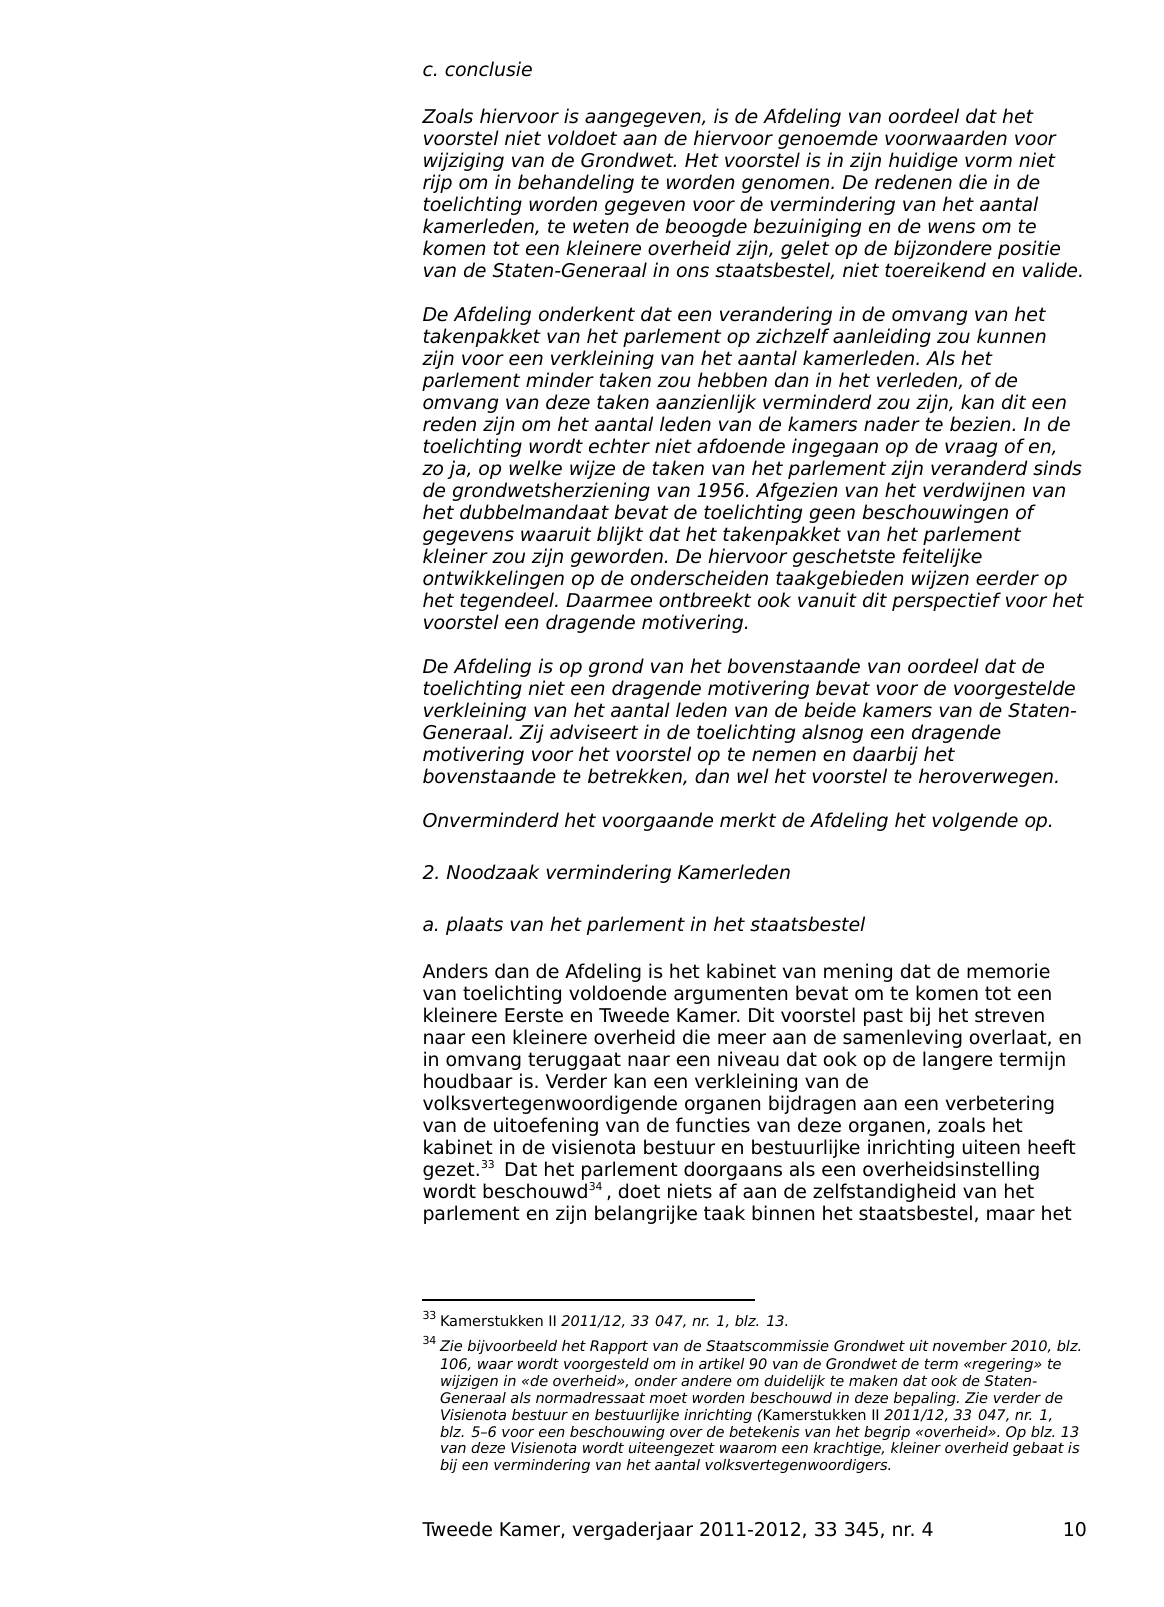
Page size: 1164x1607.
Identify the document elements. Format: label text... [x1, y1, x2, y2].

text Onverminderd het voorgaande merkt de Afdeling het volgende op. [422, 810, 1087, 832]
subtitle 2. Noodzaak vermindering Kamerleden [422, 862, 1087, 884]
subtitle c. conclusie [422, 59, 1087, 81]
text Zie bijvoorbeeld het Rapport van de Staatscommissie Grondwet uit november 2010, blz. 106, waar wordt voorgesteld om in artikel 90 van de Grondwet de term «regering» te wijzigen in «de overheid», onder andere om duidelijk te maken dat ook de Staten-Generaal als normadressaat moet worden beschouwd in deze bepaling. Zie verder de Visienota bestuur en bestuurlijke inrichting (Kamerstukken II 2011/12, 33 047, nr. 1, blz. 5–6 voor een beschouwing over de betekenis van het begrip «overheid». Op blz. 13 van deze Visienota wordt uiteengezet waarom een krachtige, kleiner overheid gebaat is bij een vermindering van het aantal volksvertegenwoordigers. [422, 1334, 1087, 1474]
subtitle a. plaats van het parlement in het staatsbestel [422, 914, 1087, 936]
text Zoals hiervoor is aangegeven, is de Afdeling van oordeel dat het voorstel niet voldoet aan de hiervoor genoemde voorwaarden voor wijziging van de Grondwet. Het voorstel is in zijn huidige vorm niet rijp om in behandeling te worden genomen. De redenen die in de toelichting worden gegeven voor de vermindering van het aantal kamerleden, te weten de beoogde bezuiniging en de wens om te komen tot een kleinere overheid zijn, gelet op de bijzondere positie van de Staten-Generaal in ons staatsbestel, niet toereikend en valide. [422, 106, 1087, 282]
text De Afdeling is op grond van het bovenstaande van oordeel dat de toelichting niet een dragende motivering bevat voor de voorgestelde verkleining van het aantal leden van de beide kamers van de Staten-Generaal. Zij adviseert in de toelichting alsnog een dragende motivering voor het voorstel op te nemen en daarbij het bovenstaande te betrekken, dan wel het voorstel te heroverwegen. [422, 656, 1087, 788]
text Anders dan de Afdeling is het kabinet van mening dat de memorie van toelichting voldoende argumenten bevat om te komen tot een kleinere Eerste en Tweede Kamer. Dit voorstel past bij het streven naar een kleinere overheid die meer aan de samenleving overlaat, en in omvang teruggaat naar een niveau dat ook op de langere termijn houdbaar is. Verder kan een verkleining van de volksvertegenwoordigende organen bijdragen aan een verbetering van de uitoefening van de functies van deze organen, zoals het kabinet in de visienota bestuur en bestuurlijke inrichting uiteen heeft gezet. Dat het parlement doorgaans als een overheidsinstelling wordt beschouwd, doet niets af aan de zelfstandigheid van het parlement en zijn belangrijke taak binnen het staatsbestel, maar het [422, 961, 1087, 1225]
text De Afdeling onderkent dat een verandering in de omvang van het takenpakket van het parlement op zichzelf aanleiding zou kunnen zijn voor een verkleining van het aantal kamerleden. Als het parlement minder taken zou hebben dan in het verleden, of de omvang van deze taken aanzienlijk verminderd zou zijn, kan dit een reden zijn om het aantal leden van de kamers nader te bezien. In de toelichting wordt echter niet afdoende ingegaan op de vraag of en, zo ja, op welke wijze de taken van het parlement zijn veranderd sinds de grondwetsherziening van 1956. Afgezien van het verdwijnen van het dubbelmandaat bevat de toelichting geen beschouwingen of gegevens waaruit blijkt dat het takenpakket van het parlement kleiner zou zijn geworden. De hiervoor geschetste feitelijke ontwikkelingen op de onderscheiden taakgebieden wijzen eerder op het tegendeel. Daarmee ontbreekt ook vanuit dit perspectief voor het voorstel een dragende motivering. [422, 304, 1087, 634]
text Kamerstukken II 2011/12, 33 047, nr. 1, blz. 13. [422, 1309, 1087, 1331]
